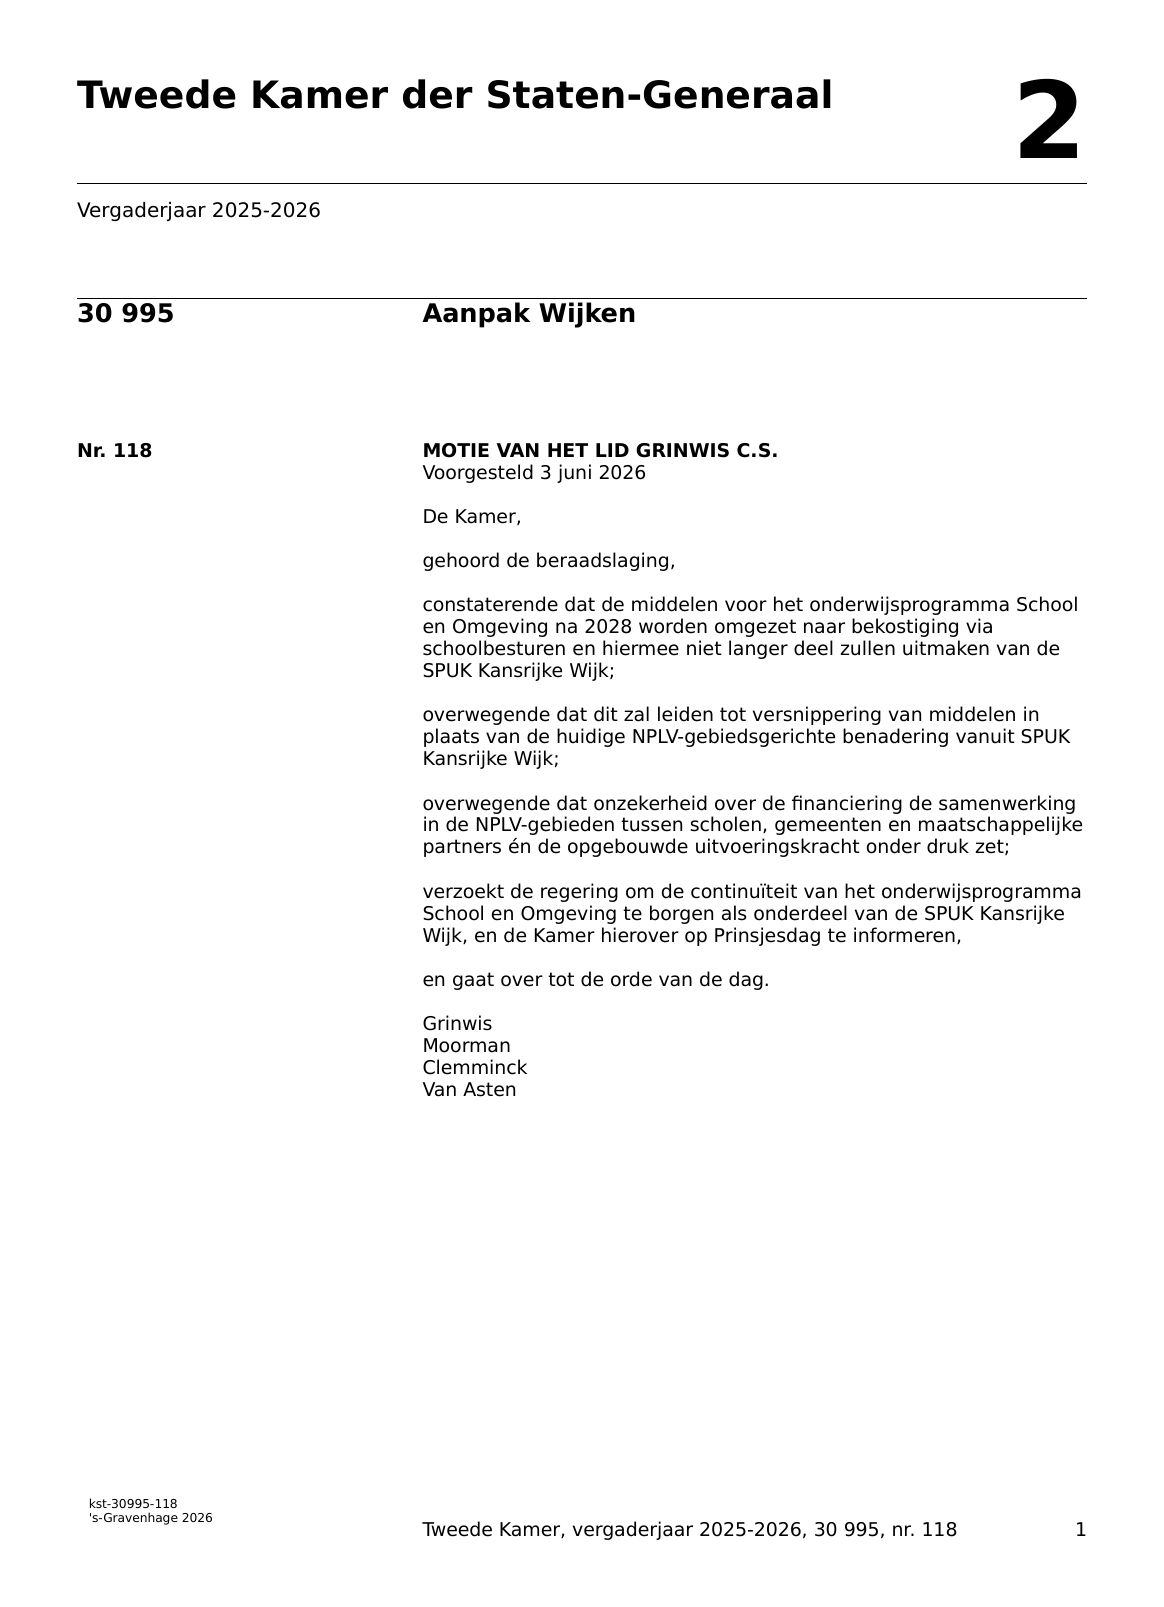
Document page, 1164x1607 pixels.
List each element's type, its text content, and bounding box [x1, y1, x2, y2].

text Moorman [422, 1035, 1087, 1057]
text Clemminck [422, 1057, 1087, 1079]
subtitle Nr. 118 MOTIE VAN HET LID GRINWIS C.S. [77, 440, 1087, 462]
text Grinwis [422, 1013, 1087, 1035]
text kst-30995-118 [88, 1497, 323, 1511]
text Van Asten [422, 1079, 1087, 1101]
text overwegende dat onzekerheid over de financiering de samenwerking in de NPLV-gebieden tussen scholen, gemeenten en maatschappelijke partners én de opgebouwde uitvoeringskracht onder druk zet; [422, 792, 1087, 858]
text gehoord de beraadslaging, [422, 550, 1087, 572]
text De Kamer, [422, 506, 1087, 528]
table_cell Vergaderjaar 2025-2026 [77, 184, 1087, 298]
text constaterende dat de middelen voor het onderwijsprogramma School en Omgeving na 2028 worden omgezet naar bekostiging via schoolbesturen en hiermee niet langer deel zullen uitmaken van de SPUK Kansrijke Wijk; [422, 594, 1087, 682]
text Voorgesteld 3 juni 2026 [422, 462, 1087, 484]
text en gaat over tot de orde van de dag. [422, 969, 1087, 991]
subtitle 30 995 Aanpak Wijken [77, 299, 1087, 329]
text overwegende dat dit zal leiden tot versnippering van middelen in plaats van de huidige NPLV-gebiedsgerichte benadering vanuit SPUK Kansrijke Wijk; [422, 704, 1087, 770]
table_header Tweede Kamer der Staten-Generaal [77, 59, 886, 183]
text verzoekt de regering om de continuïteit van het onderwijsprogramma School en Omgeving te borgen als onderdeel van de SPUK Kansrijke Wijk, en de Kamer hierover op Prinsjesdag te informeren, [422, 881, 1087, 946]
text 's-Gravenhage 2026 [88, 1511, 323, 1525]
table_header 2 [886, 59, 1087, 183]
